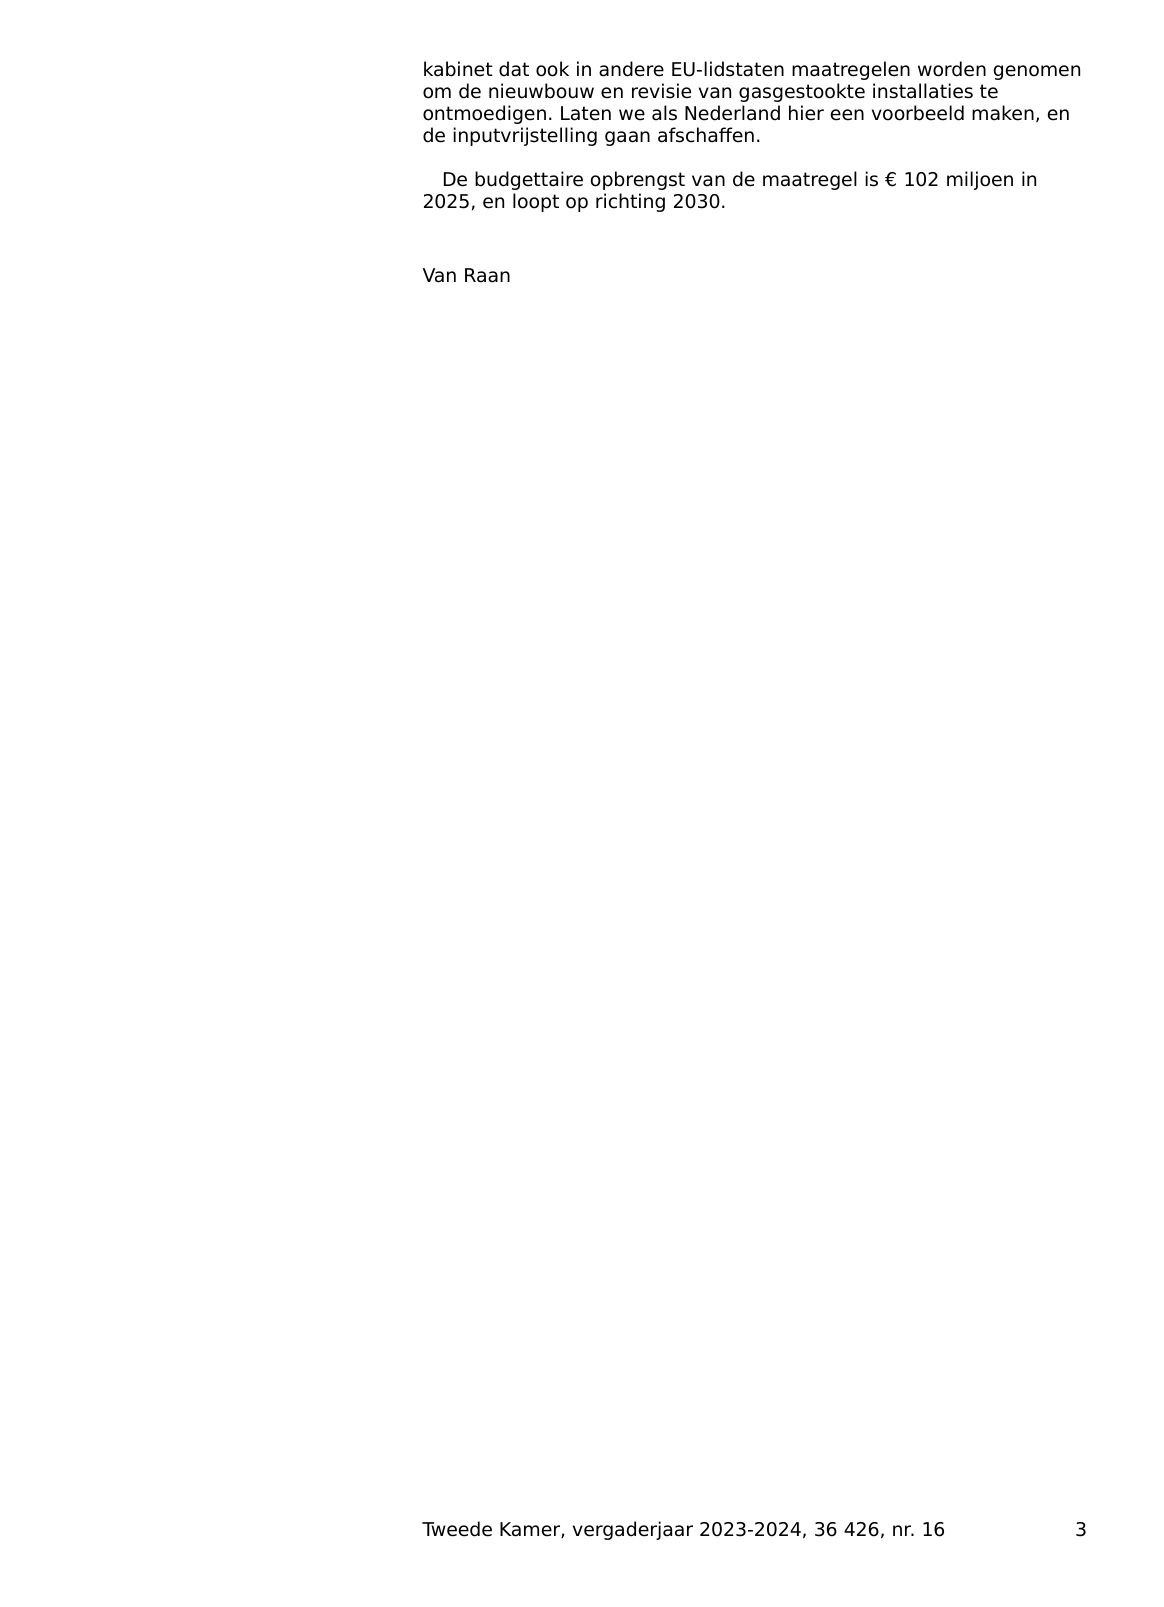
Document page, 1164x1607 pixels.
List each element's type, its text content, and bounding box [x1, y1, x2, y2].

text Van Raan [422, 243, 1087, 287]
text De budgettaire opbrengst van de maatregel is € 102 miljoen in 2025, en loopt op richting 2030. [422, 169, 1087, 213]
text kabinet dat ook in andere EU-lidstaten maatregelen worden genomen om de nieuwbouw en revisie van gasgestookte installaties te ontmoedigen. Laten we als Nederland hier een voorbeeld maken, en de inputvrijstelling gaan afschaffen. [422, 59, 1087, 147]
